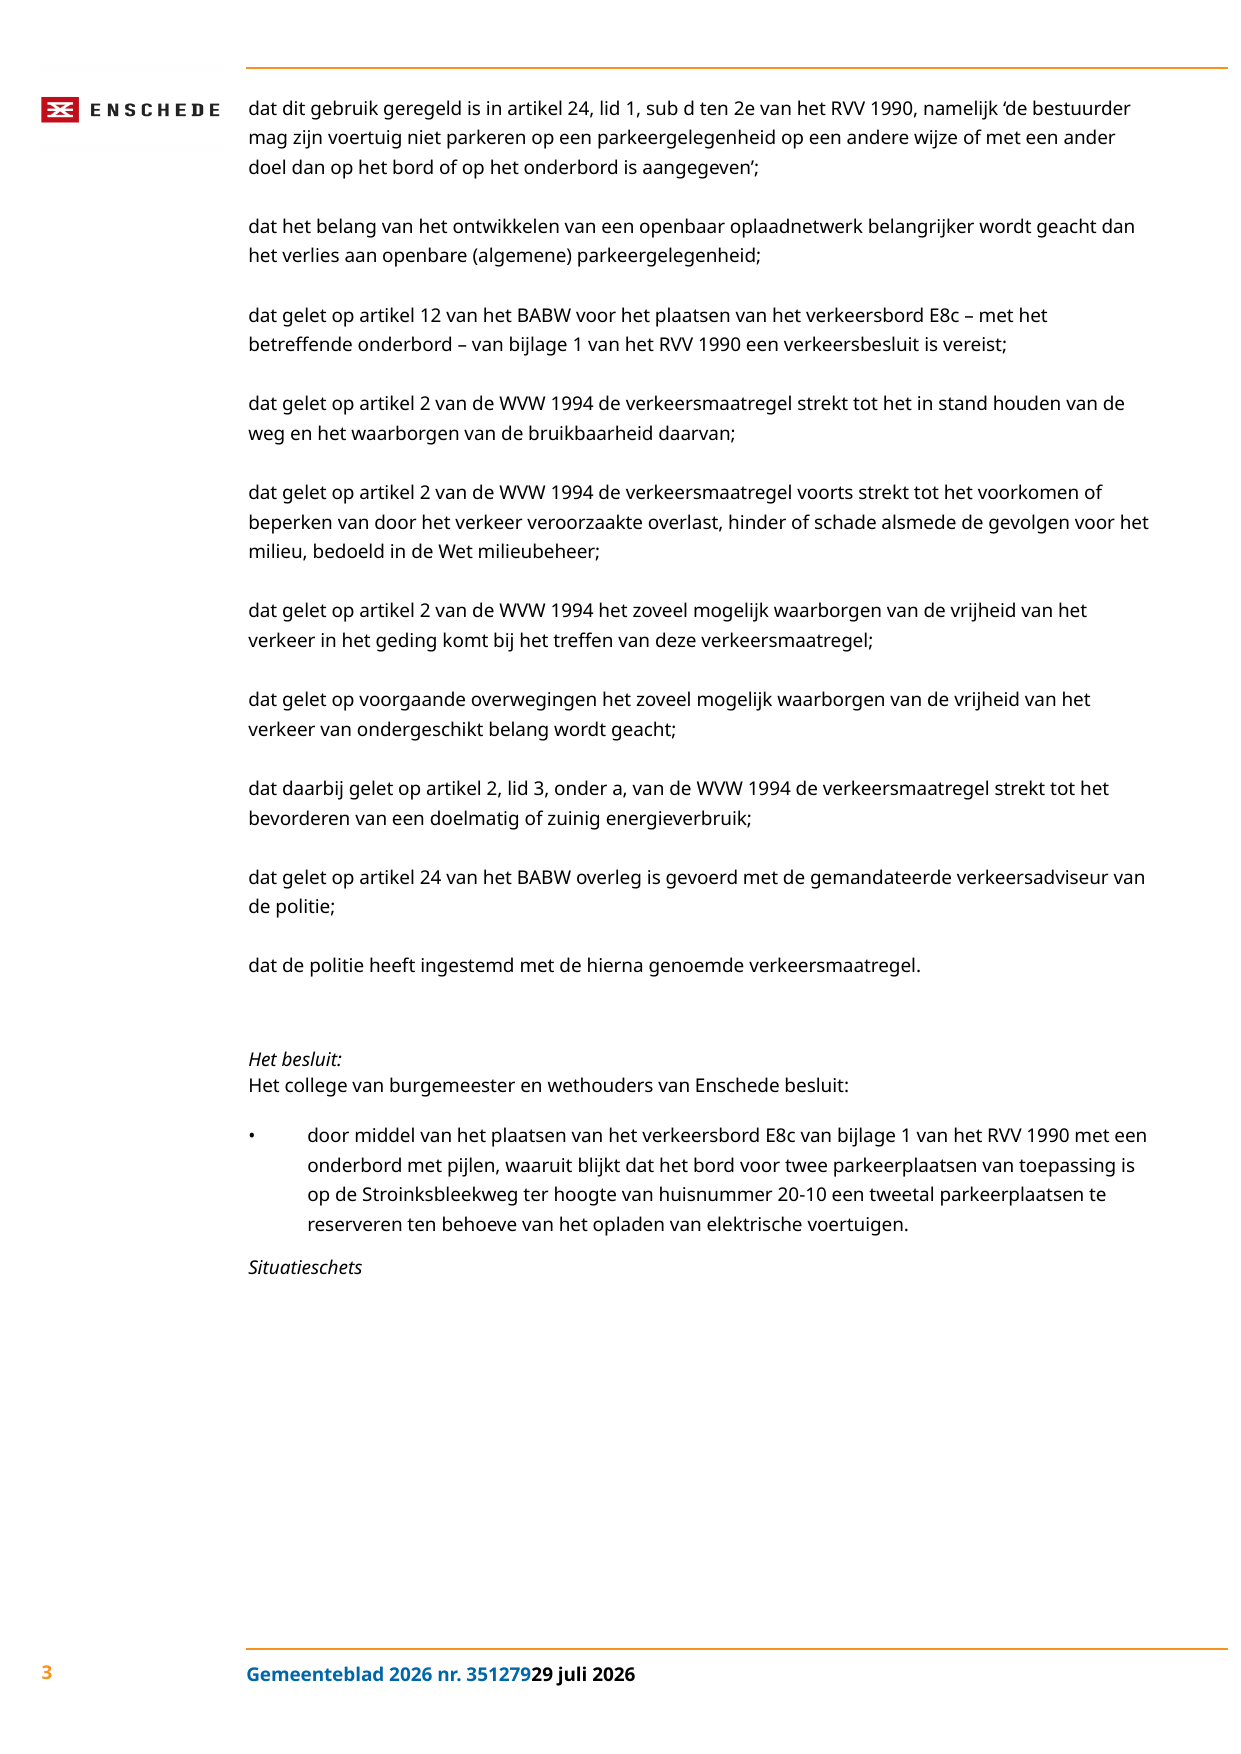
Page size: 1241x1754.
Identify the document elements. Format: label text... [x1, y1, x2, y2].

text dat gelet op artikel 24 van het BABW overleg is gevoerd met de gemandateerde verkeersadviseur van de politie; [248, 864, 1152, 919]
text dat daarbij gelet op artikel 2, lid 3, onder a, van de WVW 1994 de verkeersmaatregel strekt tot het bevorderen van een doelmatig of zuinig energieverbruik; [248, 775, 1152, 831]
text dat gelet op artikel 12 van het BABW voor het plaatsen van het verkeersbord E8c – met het betreffende onderbord – van bijlage 1 van het RVV 1990 een verkeersbesluit is vereist; [248, 302, 1152, 357]
text dat gelet op artikel 2 van de WVW 1994 de verkeersmaatregel voorts strekt tot het voorkomen of beperken van door het verkeer veroorzaakte overlast, hinder of schade alsmede de gevolgen voor het milieu, bedoeld in de Wet milieubeheer; [248, 479, 1152, 564]
list door middel van het plaatsen van het verkeersbord E8c van bijlage 1 van het RVV 1990 met een onderbord met pijlen, waaruit blijkt dat het bord voor twee parkeerplaatsen van toepassing is op de Stroinksbleekweg ter hoogte van huisnummer 20-10 een tweetal parkeerplaatsen te reserveren ten behoeve van het opladen van elektrische voertuigen. [248, 1122, 1152, 1237]
text dat dit gebruik geregeld is in artikel 24, lid 1, sub d ten 2e van het RVV 1990, namelijk ‘de bestuurder mag zijn voertuig niet parkeren op een parkeergelegenheid op een andere wijze of met een ander doel dan op het bord of op het onderbord is aangegeven’; [248, 95, 1152, 180]
text Het college van burgemeester en wethouders van Enschede besluit: [248, 1072, 1152, 1098]
text Situatieschets [248, 1254, 1152, 1280]
text dat de politie heeft ingestemd met de hierna genoemde verkeersmaatregel. [248, 953, 1152, 978]
text dat gelet op artikel 2 van de WVW 1994 het zoveel mogelijk waarborgen van de vrijheid van het verkeer in het geding komt bij het treffen van deze verkeersmaatregel; [248, 598, 1152, 653]
text dat gelet op voorgaande overwegingen het zoveel mogelijk waarborgen van de vrijheid van het verkeer van ondergeschikt belang wordt geacht; [248, 686, 1152, 742]
picture [41, 47, 231, 172]
text Het besluit: [248, 1046, 1152, 1072]
text dat het belang van het ontwikkelen van een openbaar oplaadnetwerk belangrijker wordt geacht dan het verlies aan openbare (algemene) parkeergelegenheid; [248, 213, 1152, 268]
text dat gelet op artikel 2 van de WVW 1994 de verkeersmaatregel strekt tot het in stand houden van de weg en het waarborgen van de bruikbaarheid daarvan; [248, 391, 1152, 446]
